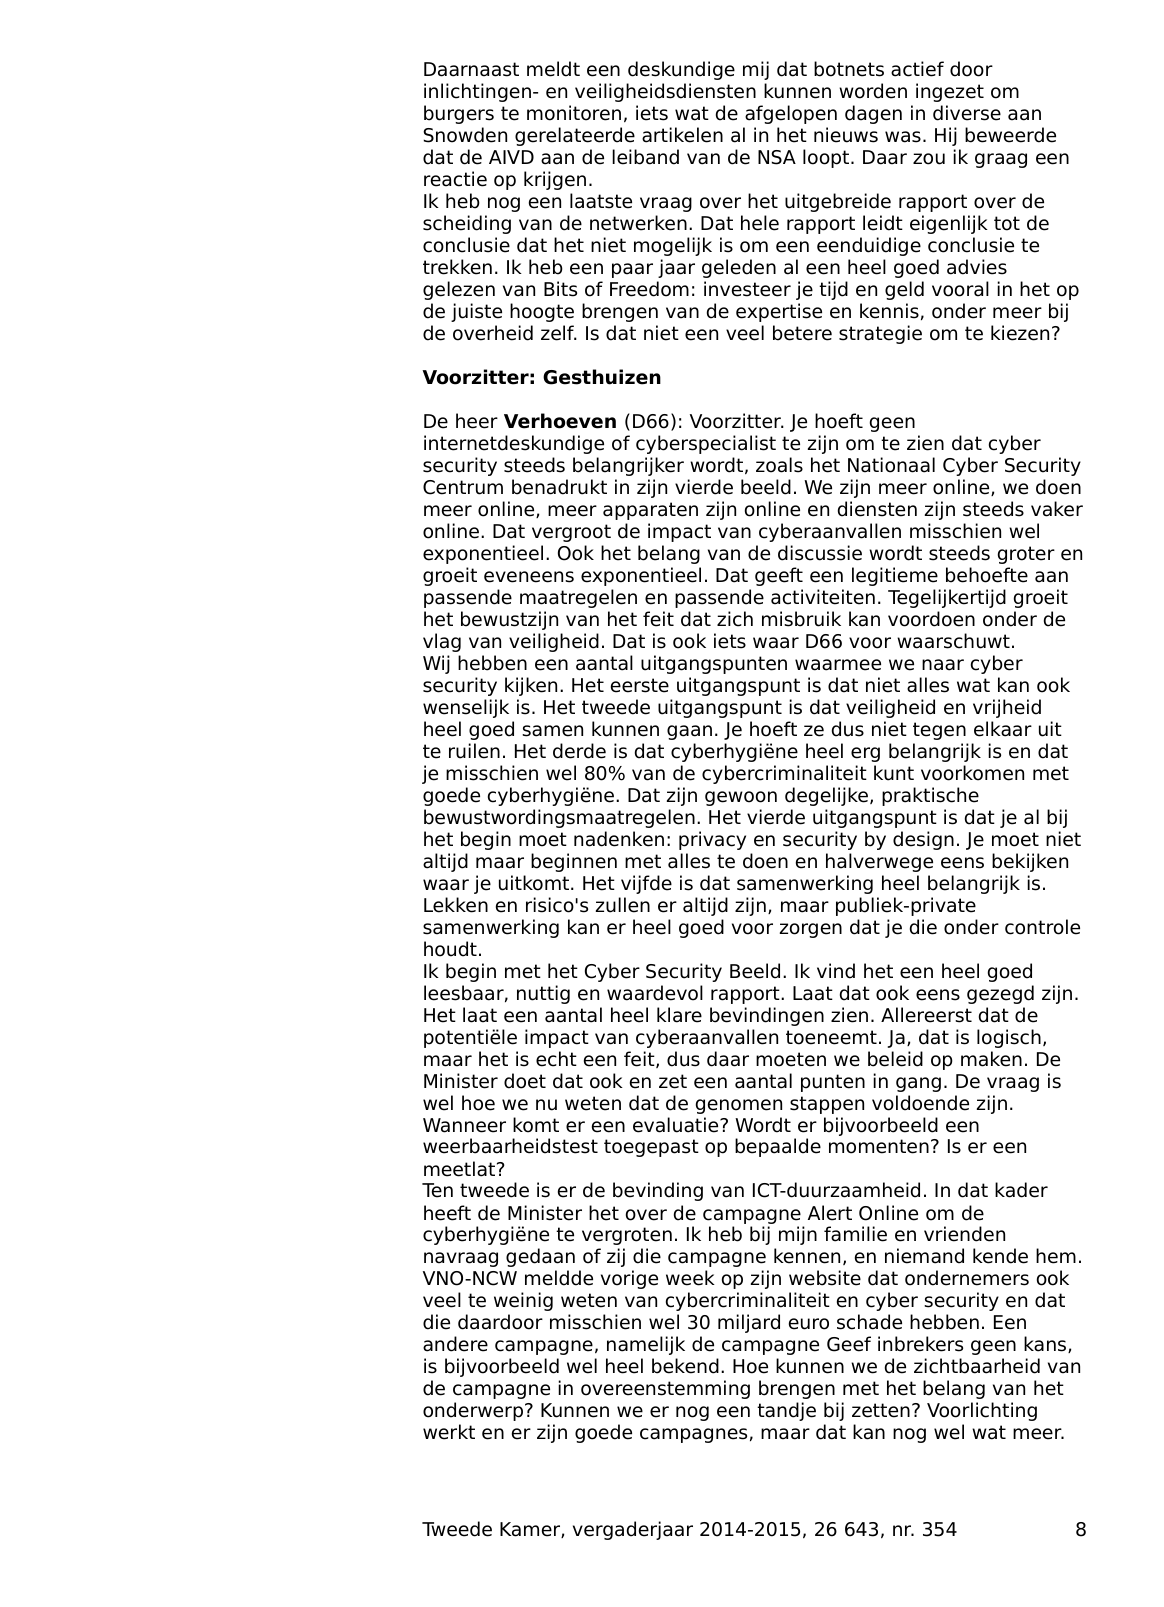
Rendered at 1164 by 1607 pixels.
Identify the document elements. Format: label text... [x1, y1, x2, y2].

text Wij hebben een aantal uitgangspunten waarmee we naar cyber security kijken. Het eerste uitgangspunt is dat niet alles wat kan ook wenselijk is. Het tweede uitgangspunt is dat veiligheid en vrijheid heel goed samen kunnen gaan. Je hoeft ze dus niet tegen elkaar uit te ruilen. Het derde is dat cyberhygiëne heel erg belangrijk is en dat je misschien wel 80% van de cybercriminaliteit kunt voorkomen met goede cyberhygiëne. Dat zijn gewoon degelijke, praktische bewustwordingsmaatregelen. Het vierde uitgangspunt is dat je al bij het begin moet nadenken: privacy en security by design. Je moet niet altijd maar beginnen met alles te doen en halverwege eens bekijken waar je uitkomt. Het vijfde is dat samenwerking heel belangrijk is. Lekken en risico's zullen er altijd zijn, maar publiek-private samenwerking kan er heel goed voor zorgen dat je die onder controle houdt. [422, 653, 1087, 961]
text Ten tweede is er de bevinding van ICT-duurzaamheid. In dat kader heeft de Minister het over de campagne Alert Online om de cyberhygiëne te vergroten. Ik heb bij mijn familie en vrienden navraag gedaan of zij die campagne kennen, en niemand kende hem. VNO-NCW meldde vorige week op zijn website dat ondernemers ook veel te weinig weten van cybercriminaliteit en cyber security en dat die daardoor misschien wel 30 miljard euro schade hebben. Een andere campagne, namelijk de campagne Geef inbrekers geen kans, is bijvoorbeeld wel heel bekend. Hoe kunnen we de zichtbaarheid van de campagne in overeenstemming brengen met het belang van het onderwerp? Kunnen we er nog een tandje bij zetten? Voorlichting werkt en er zijn goede campagnes, maar dat kan nog wel wat meer. [422, 1180, 1087, 1444]
text Ik heb nog een laatste vraag over het uitgebreide rapport over de scheiding van de netwerken. Dat hele rapport leidt eigenlijk tot de conclusie dat het niet mogelijk is om een eenduidige conclusie te trekken. Ik heb een paar jaar geleden al een heel goed advies gelezen van Bits of Freedom: investeer je tijd en geld vooral in het op de juiste hoogte brengen van de expertise en kennis, onder meer bij de overheid zelf. Is dat niet een veel betere strategie om te kiezen? [422, 191, 1087, 345]
text De heer Verhoeven (D66): Voorzitter. Je hoeft geen internetdeskundige of cyberspecialist te zijn om te zien dat cyber security steeds belangrijker wordt, zoals het Nationaal Cyber Security Centrum benadrukt in zijn vierde beeld. We zijn meer online, we doen meer online, meer apparaten zijn online en diensten zijn steeds vaker online. Dat vergroot de impact van cyberaanvallen misschien wel exponentieel. Ook het belang van de discussie wordt steeds groter en groeit eveneens exponentieel. Dat geeft een legitieme behoefte aan passende maatregelen en passende activiteiten. Tegelijkertijd groeit het bewustzijn van het feit dat zich misbruik kan voordoen onder de vlag van veiligheid. Dat is ook iets waar D66 voor waarschuwt. [422, 411, 1087, 653]
text Ik begin met het Cyber Security Beeld. Ik vind het een heel goed leesbaar, nuttig en waardevol rapport. Laat dat ook eens gezegd zijn. Het laat een aantal heel klare bevindingen zien. Allereerst dat de potentiële impact van cyberaanvallen toeneemt. Ja, dat is logisch, maar het is echt een feit, dus daar moeten we beleid op maken. De Minister doet dat ook en zet een aantal punten in gang. De vraag is wel hoe we nu weten dat de genomen stappen voldoende zijn. Wanneer komt er een evaluatie? Wordt er bijvoorbeeld een weerbaarheidstest toegepast op bepaalde momenten? Is er een meetlat? [422, 961, 1087, 1180]
subtitle Voorzitter: Gesthuizen [422, 367, 1087, 389]
text Daarnaast meldt een deskundige mij dat botnets actief door inlichtingen- en veiligheidsdiensten kunnen worden ingezet om burgers te monitoren, iets wat de afgelopen dagen in diverse aan Snowden gerelateerde artikelen al in het nieuws was. Hij beweerde dat de AIVD aan de leiband van de NSA loopt. Daar zou ik graag een reactie op krijgen. [422, 59, 1087, 191]
